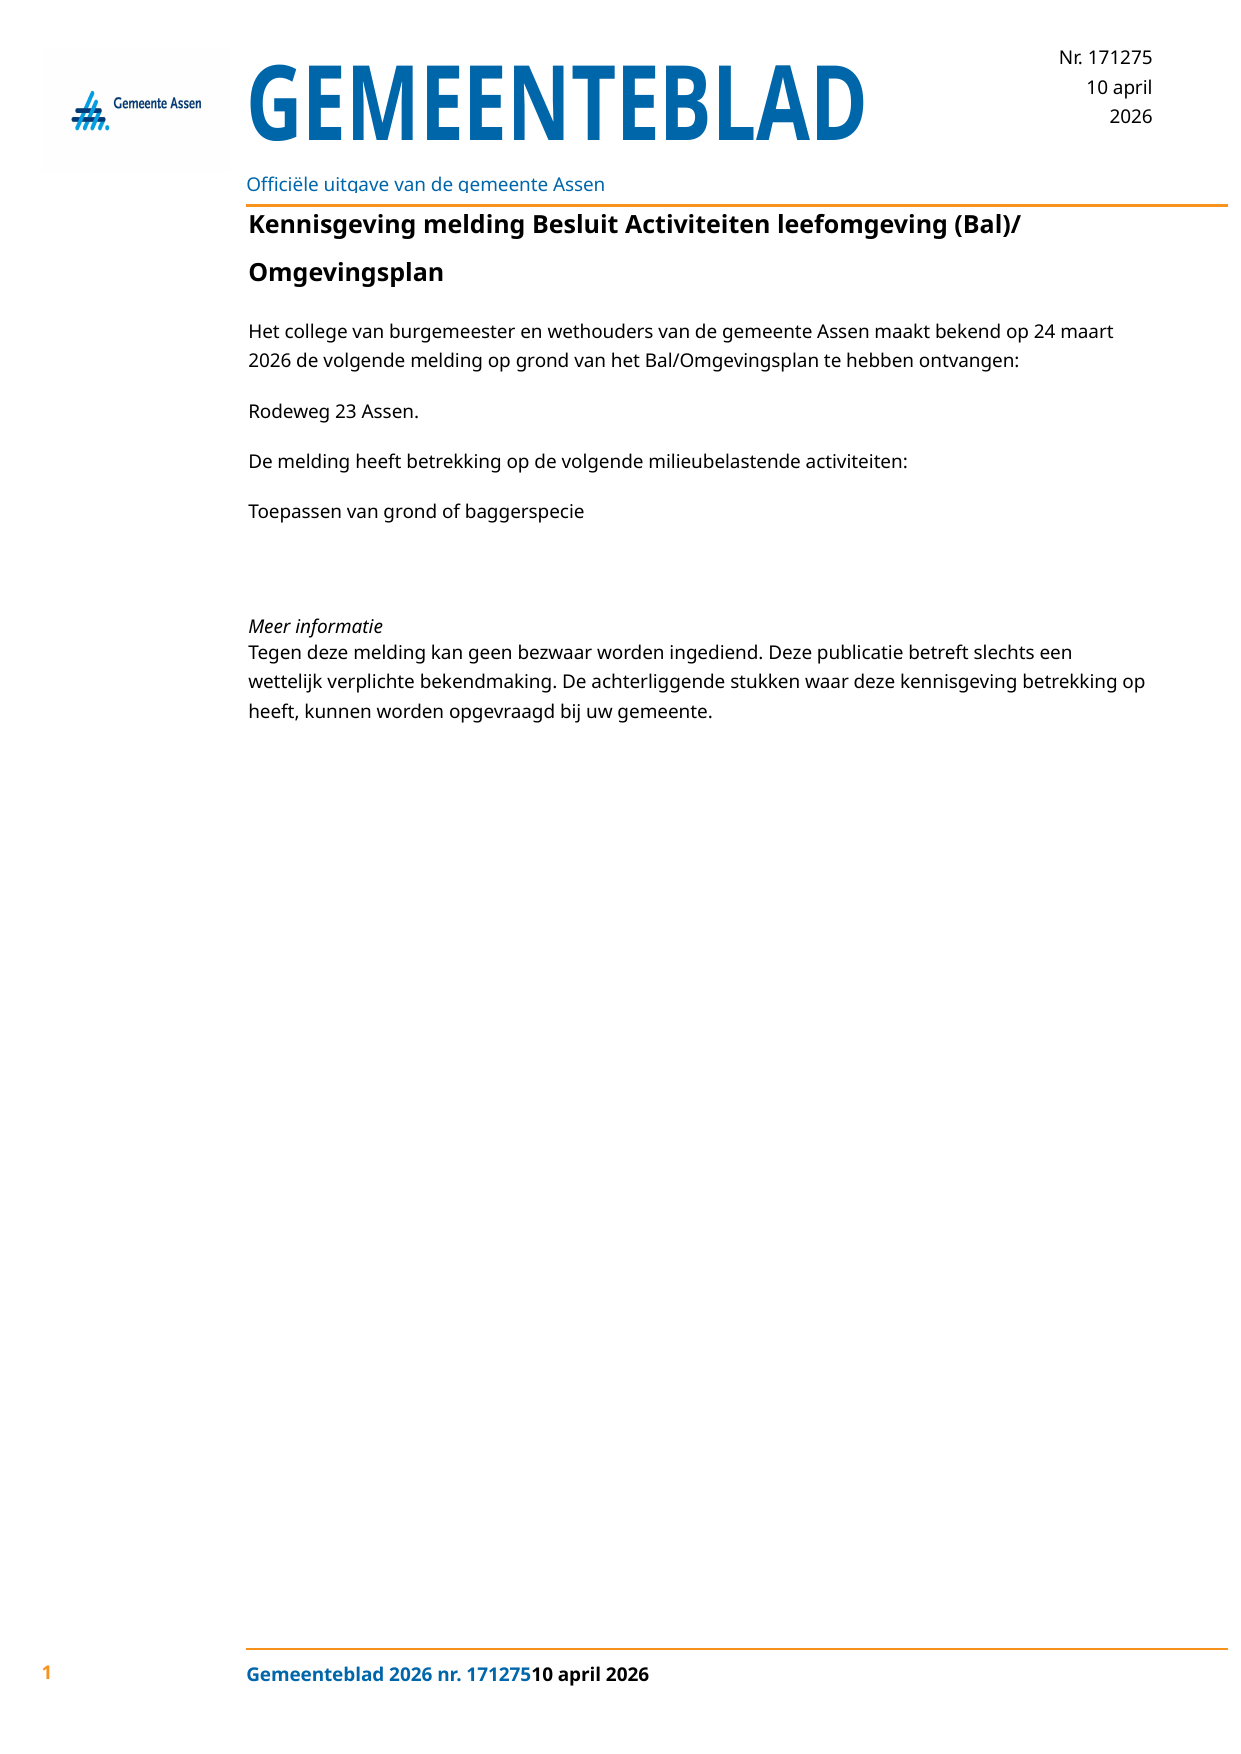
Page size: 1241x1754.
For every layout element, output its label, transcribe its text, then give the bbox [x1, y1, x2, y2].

text Tegen deze melding kan geen bezwaar worden ingediend. Deze publicatie betreft slechts een wettelijk verplichte bekendmaking. De achterliggende stukken waar deze kennisgeving betrekking op heeft, kunnen worden opgevraagd bij uw gemeente. [248, 639, 1152, 724]
text Kennisgeving melding Besluit Activiteiten leefomgeving (Bal)/ Omgevingsplan [248, 207, 1152, 288]
picture [41, 47, 231, 172]
text Toepassen van grond of baggerspecie [248, 499, 1152, 524]
text Rodeweg 23 Assen. [248, 398, 1152, 424]
text Het college van burgemeester en wethouders van de gemeente Assen maakt bekend op 24 maart 2026 de volgende melding op grond van het Bal/Omgevingsplan te hebben ontvangen: [248, 318, 1152, 373]
text Meer informatie [248, 613, 1152, 639]
text De melding heeft betrekking op de volgende milieubelastende activiteiten: [248, 448, 1152, 474]
